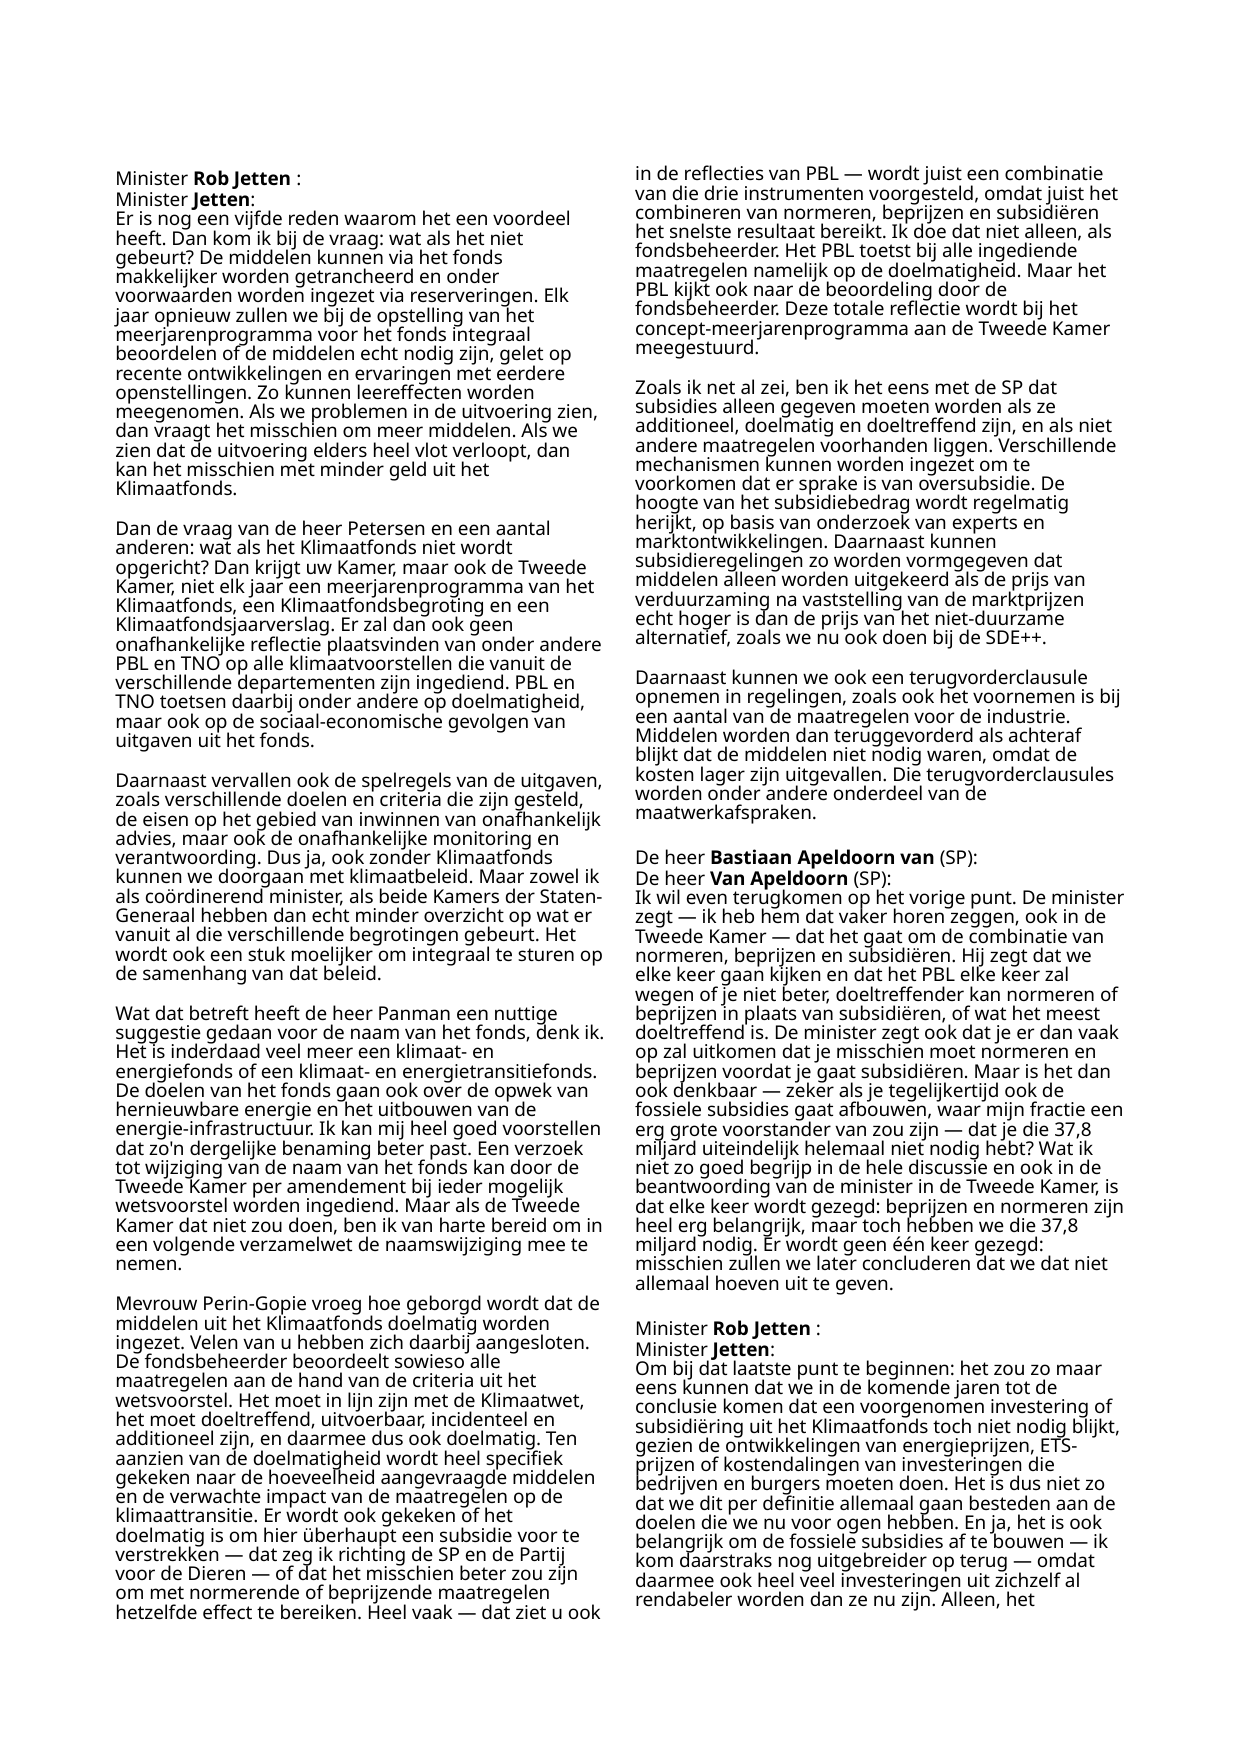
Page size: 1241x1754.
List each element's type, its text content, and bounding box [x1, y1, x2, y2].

text Daarnaast kunnen we ook een terugvorderclausule opnemen in regelingen, zoals ook het voornemen is bij een aantal van de maatregelen voor de industrie. Middelen worden dan teruggevorderd als achteraf blijkt dat de middelen niet nodig waren, omdat de kosten lager zijn uitgevallen. Die terugvorderclausules worden onder andere onderdeel van de maatwerkafspraken. [635, 669, 1125, 823]
text Mevrouw Perin-Gopie vroeg hoe geborgd wordt dat de middelen uit het Klimaatfonds doelmatig worden ingezet. Velen van u hebben zich daarbij aangesloten. De fondsbeheerder beoordeelt sowieso alle maatregelen aan de hand van de criteria uit het wetsvoorstel. Het moet in lijn zijn met de Klimaatwet, het moet doeltreffend, uitvoerbaar, incidenteel en additioneel zijn, en daarmee dus ook doelmatig. Ten aanzien van de doelmatigheid wordt heel specifiek gekeken naar de hoeveelheid aangevraagde middelen en de verwachte impact van de maatregelen op de klimaattransitie. Er wordt ook gekeken of het doelmatig is om hier überhaupt een subsidie voor te verstrekken — dat zeg ik richting de SP en de Partij voor de Dieren — of dat het misschien beter zou zijn om met normerende of beprijzende maatregelen hetzelfde effect te bereiken. Heel vaak — dat ziet u ook [115, 1295, 605, 1623]
text De heer Bastiaan Apeldoorn van (SP): [635, 844, 1125, 870]
text Daarnaast vervallen ook de spelregels van de uitgaven, zoals verschillende doelen en criteria die zijn gesteld, de eisen op het gebied van inwinnen van onafhankelijk advies, maar ook de onafhankelijke monitoring en verantwoording. Dus ja, ook zonder Klimaatfonds kunnen we doorgaan met klimaatbeleid. Maar zowel ik als coördinerend minister, als beide Kamers der Staten-Generaal hebben dan echt minder overzicht op wat er vanuit al die verschillende begrotingen gebeurt. Het wordt ook een stuk moelijker om integraal te sturen op de samenhang van dat beleid. [115, 772, 605, 984]
text Minister Jetten: [115, 191, 605, 210]
text De heer Van Apeldoorn (SP): [635, 870, 1125, 889]
text Om bij dat laatste punt te beginnen: het zou zo maar eens kunnen dat we in de komende jaren tot de conclusie komen dat een voorgenomen investering of subsidiëring uit het Klimaatfonds toch niet nodig blijkt, gezien de ontwikkelingen van energieprijzen, ETS-prijzen of kostendalingen van investeringen die bedrijven en burgers moeten doen. Het is dus niet zo dat we dit per definitie allemaal gaan besteden aan de doelen die we nu voor ogen hebben. En ja, het is ook belangrijk om de fossiele subsidies af te bouwen — ik kom daarstraks nog uitgebreider op terug — omdat daarmee ook heel veel investeringen uit zichzelf al rendabeler worden dan ze nu zijn. Alleen, het [635, 1360, 1125, 1610]
text Zoals ik net al zei, ben ik het eens met de SP dat subsidies alleen gegeven moeten worden als ze additioneel, doelmatig en doeltreffend zijn, en als niet andere maatregelen voorhanden liggen. Verschillende mechanismen kunnen worden ingezet om te voorkomen dat er sprake is van oversubsidie. De hoogte van het subsidiebedrag wordt regelmatig herijkt, op basis van onderzoek van experts en marktontwikkelingen. Daarnaast kunnen subsidieregelingen zo worden vormgegeven dat middelen alleen worden uitgekeerd als de prijs van verduurzaming na vaststelling van de marktprijzen echt hoger is dan de prijs van het niet-duurzame alternatief, zoals we nu ook doen bij de SDE++. [635, 379, 1125, 648]
text Wat dat betreft heeft de heer Panman een nuttige suggestie gedaan voor de naam van het fonds, denk ik. Het is inderdaad veel meer een klimaat- en energiefonds of een klimaat- en energietransitiefonds. De doelen van het fonds gaan ook over de opwek van hernieuwbare energie en het uitbouwen van de energie-infrastructuur. Ik kan mij heel goed voorstellen dat zo'n dergelijke benaming beter past. Een verzoek tot wijziging van de naam van het fonds kan door de Tweede Kamer per amendement bij ieder mogelijk wetsvoorstel worden ingediend. Maar als de Tweede Kamer dat niet zou doen, ben ik van harte bereid om in een volgende verzamelwet de naamswijziging mee te nemen. [115, 1005, 605, 1274]
text Minister Rob Jetten : [115, 165, 605, 191]
text Ik wil even terugkomen op het vorige punt. De minister zegt — ik heb hem dat vaker horen zeggen, ook in de Tweede Kamer — dat het gaat om de combinatie van normeren, beprijzen en subsidiëren. Hij zegt dat we elke keer gaan kijken en dat het PBL elke keer zal wegen of je niet beter, doeltreffender kan normeren of beprijzen in plaats van subsidiëren, of wat het meest doeltreffend is. De minister zegt ook dat je er dan vaak op zal uitkomen dat je misschien moet normeren en beprijzen voordat je gaat subsidiëren. Maar is het dan ook denkbaar — zeker als je tegelijkertijd ook de fossiele subsidies gaat afbouwen, waar mijn fractie een erg grote voorstander van zou zijn — dat je die 37,8 miljard uiteindelijk helemaal niet nodig hebt? Wat ik niet zo goed begrijp in de hele discussie en ook in de beantwoording van de minister in de Tweede Kamer, is dat elke keer wordt gezegd: beprijzen en normeren zijn heel erg belangrijk, maar toch hebben we die 37,8 miljard nodig. Er wordt geen één keer gezegd: misschien zullen we later concluderen dat we dat niet allemaal hoeven uit te geven. [635, 889, 1125, 1294]
text Minister Rob Jetten : [635, 1315, 1125, 1341]
text Er is nog een vijfde reden waarom het een voordeel heeft. Dan kom ik bij de vraag: wat als het niet gebeurt? De middelen kunnen via het fonds makkelijker worden getrancheerd en onder voorwaarden worden ingezet via reserveringen. Elk jaar opnieuw zullen we bij de opstelling van het meerjarenprogramma voor het fonds integraal beoordelen of de middelen echt nodig zijn, gelet op recente ontwikkelingen en ervaringen met eerdere openstellingen. Zo kunnen leereffecten worden meegenomen. Als we problemen in de uitvoering zien, dan vraagt het misschien om meer middelen. Als we zien dat de uitvoering elders heel vlot verloopt, dan kan het misschien met minder geld uit het Klimaatfonds. [115, 210, 605, 499]
text Minister Jetten: [635, 1341, 1125, 1360]
text Dan de vraag van de heer Petersen en een aantal anderen: wat als het Klimaatfonds niet wordt opgericht? Dan krijgt uw Kamer, maar ook de Tweede Kamer, niet elk jaar een meerjarenprogramma van het Klimaatfonds, een Klimaatfondsbegroting en een Klimaatfondsjaarverslag. Er zal dan ook geen onafhankelijke reflectie plaatsvinden van onder andere PBL en TNO op alle klimaatvoorstellen die vanuit de verschillende departementen zijn ingediend. PBL en TNO toetsen daarbij onder andere op doelmatigheid, maar ook op de sociaal-economische gevolgen van uitgaven uit het fonds. [115, 520, 605, 751]
text in de reflecties van PBL — wordt juist een combinatie van die drie instrumenten voorgesteld, omdat juist het combineren van normeren, beprijzen en subsidiëren het snelste resultaat bereikt. Ik doe dat niet alleen, als fondsbeheerder. Het PBL toetst bij alle ingediende maatregelen namelijk op de doelmatigheid. Maar het PBL kijkt ook naar de beoordeling door de fondsbeheerder. Deze totale reflectie wordt bij het concept-meerjarenprogramma aan de Tweede Kamer meegestuurd. [635, 165, 1125, 358]
